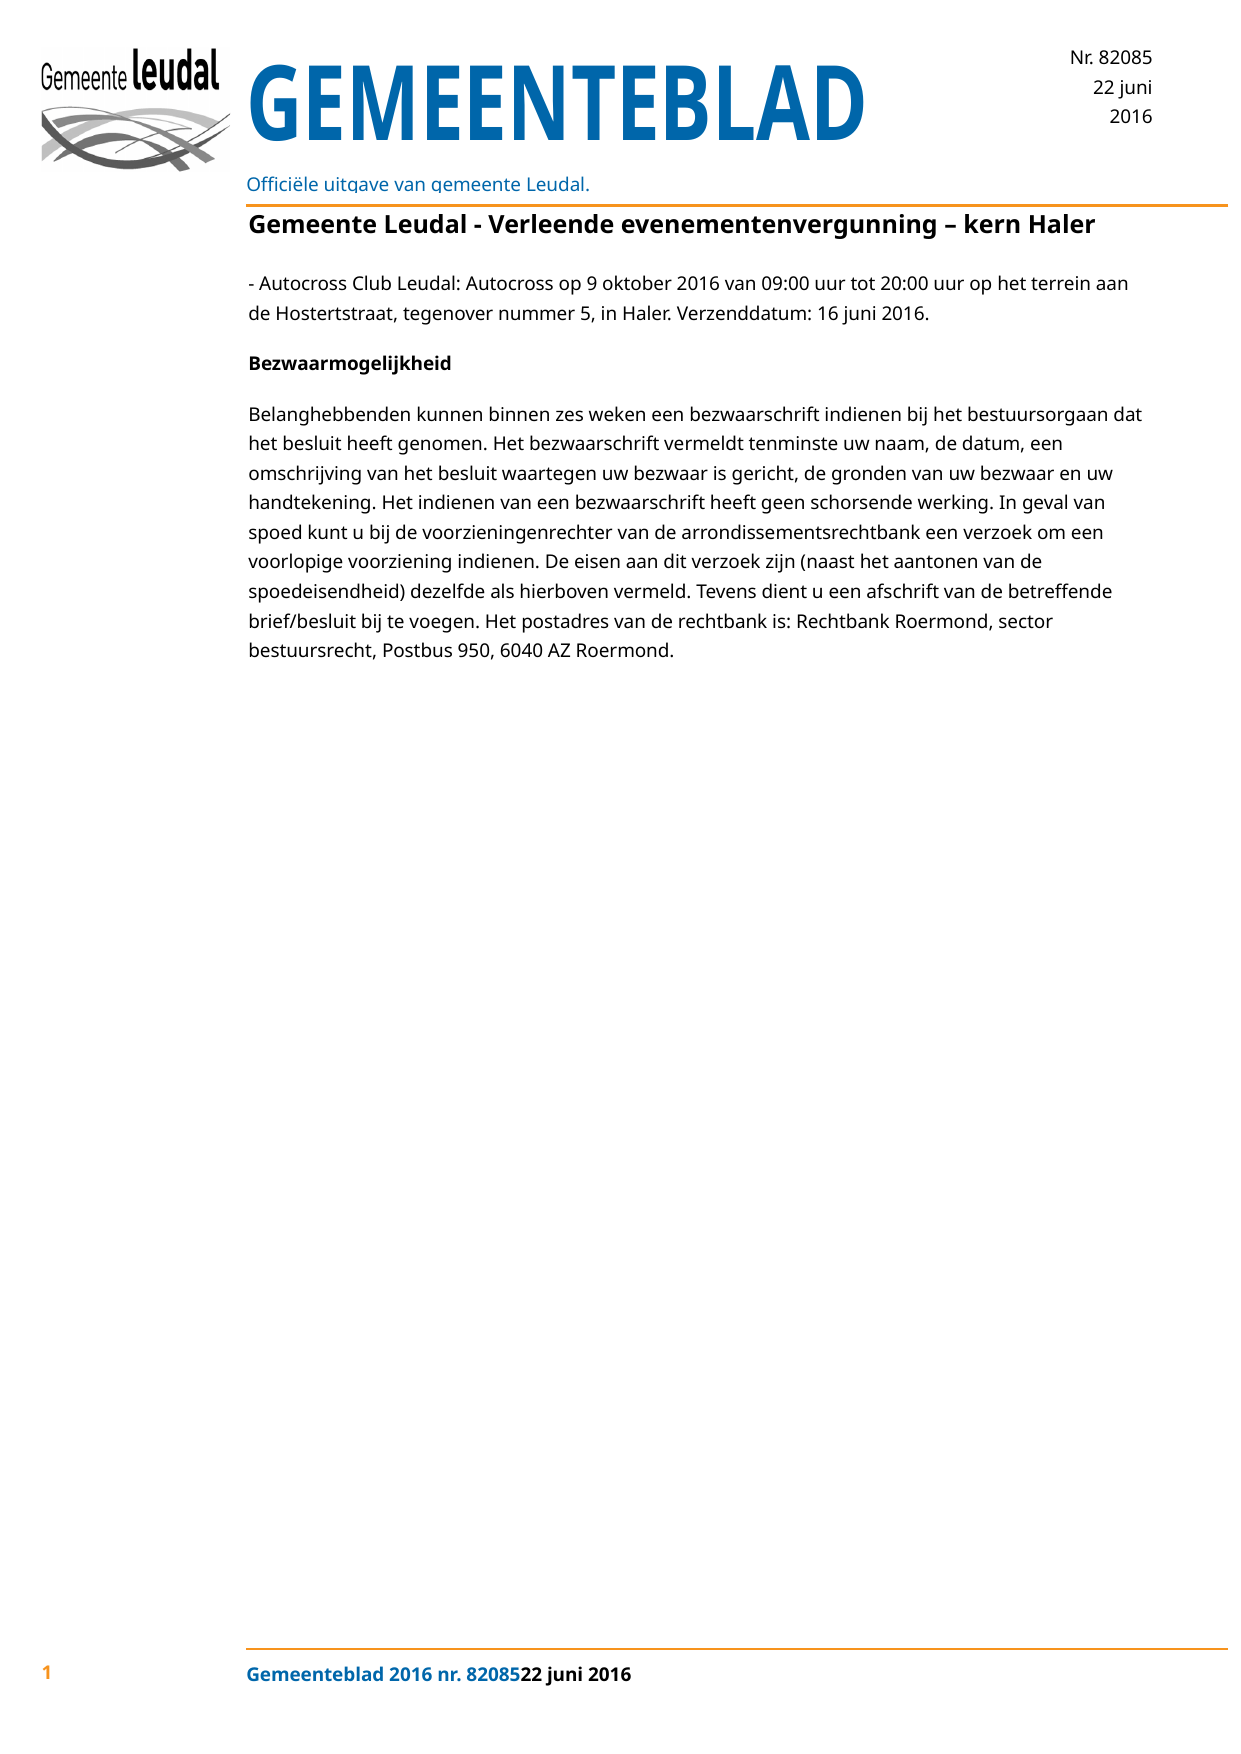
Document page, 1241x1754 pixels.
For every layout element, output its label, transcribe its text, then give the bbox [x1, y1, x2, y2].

text Bezwaarmogelijkheid [248, 350, 1152, 376]
picture [41, 47, 231, 172]
text Gemeente Leudal - Verleende evenementenvergunning – kern Haler [248, 207, 1152, 241]
text - Autocross Club Leudal: Autocross op 9 oktober 2016 van 09:00 uur tot 20:00 uur op het terrein aan de Hostertstraat, tegenover nummer 5, in Haler. Verzenddatum: 16 juni 2016. [248, 270, 1152, 326]
text Belanghebbenden kunnen binnen zes weken een bezwaarschrift indienen bij het bestuursorgaan dat het besluit heeft genomen. Het bezwaarschrift vermeldt tenminste uw naam, de datum, een omschrijving van het besluit waartegen uw bezwaar is gericht, de gronden van uw bezwaar en uw handtekening. Het indienen van een bezwaarschrift heeft geen schorsende werking. In geval van spoed kunt u bij de voorzieningenrechter van de arrondissementsrechtbank een verzoek om een voorlopige voorziening indienen. De eisen aan dit verzoek zijn (naast het aantonen van de spoedeisendheid) dezelfde als hierboven vermeld. Tevens dient u een afschrift van de betreffende brief/besluit bij te voegen. Het postadres van de rechtbank is: Rechtbank Roermond, sector bestuursrecht, Postbus 950, 6040 AZ Roermond. [248, 401, 1152, 663]
